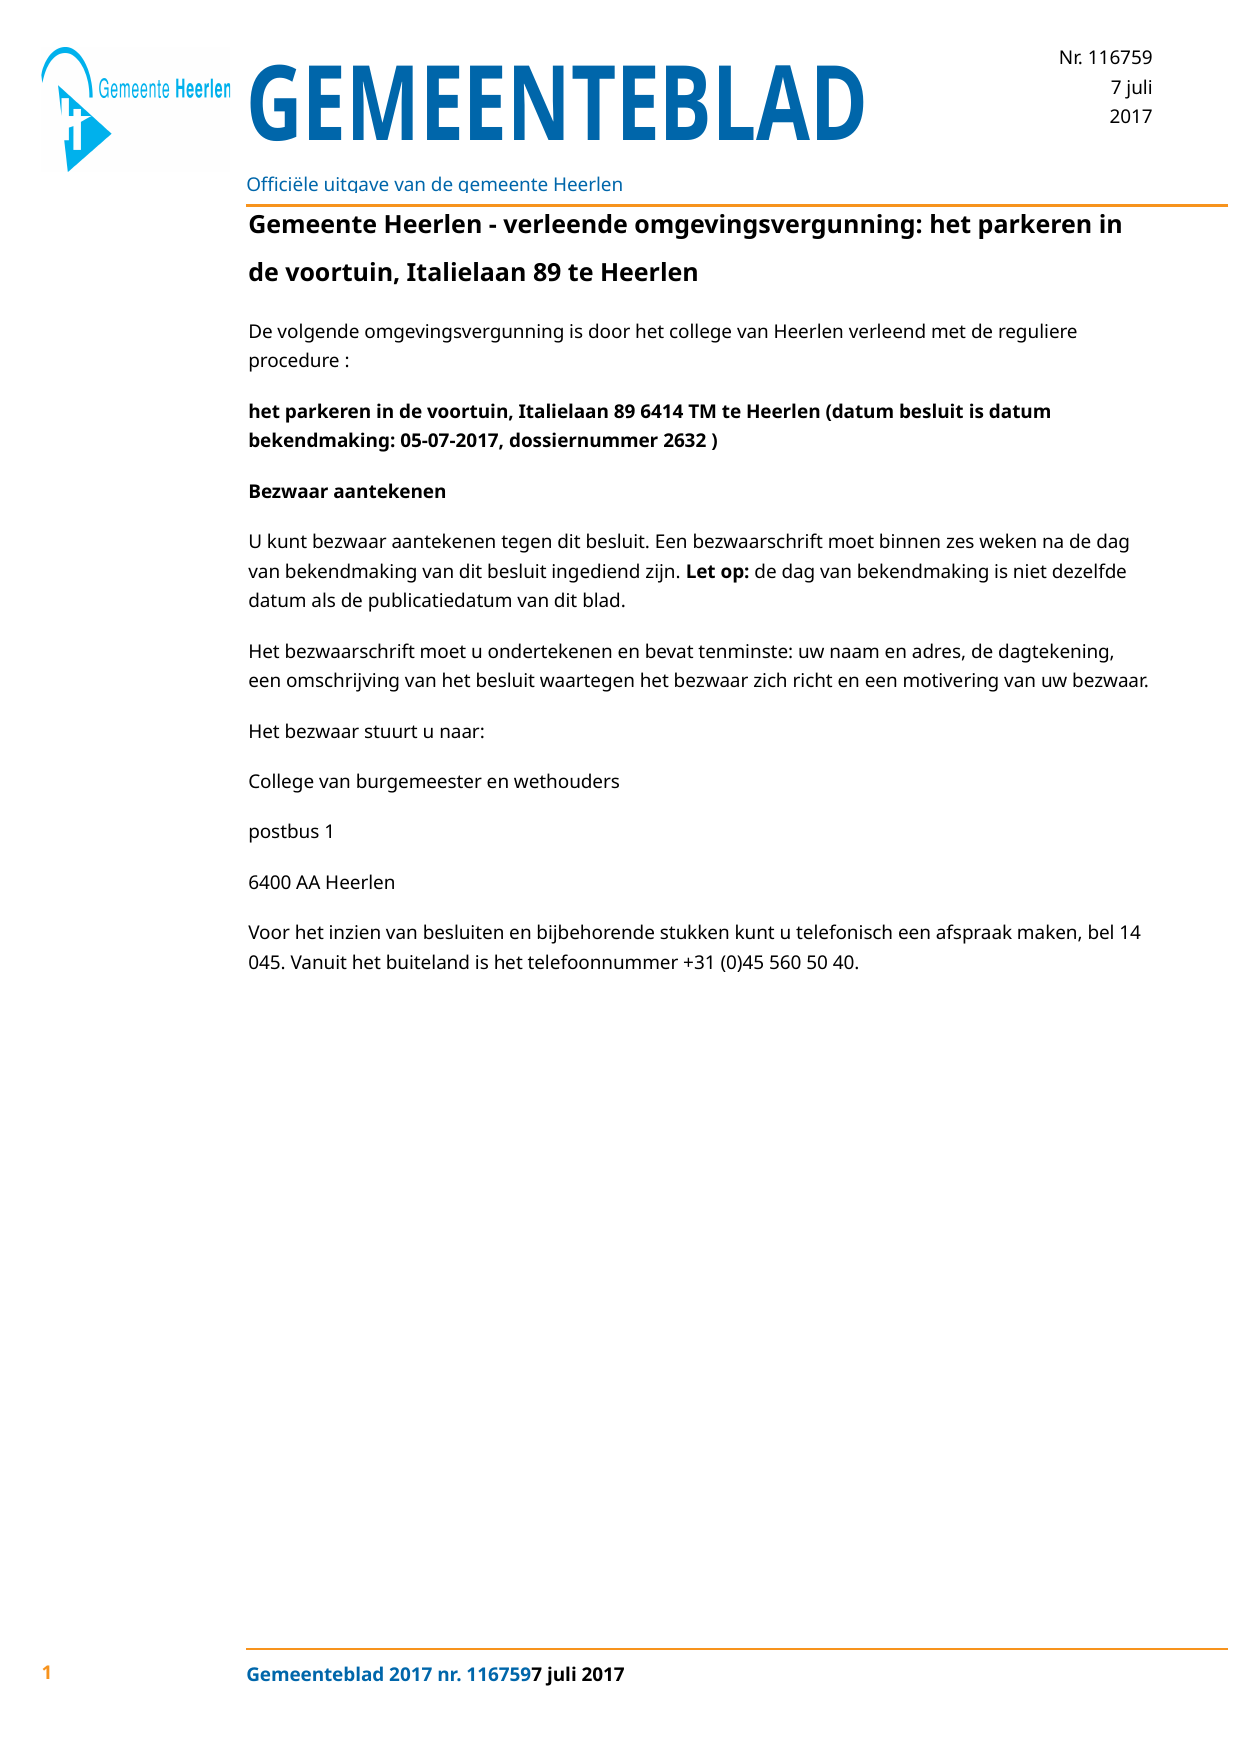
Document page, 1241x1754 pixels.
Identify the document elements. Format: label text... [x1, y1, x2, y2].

text Bezwaar aantekenen [248, 478, 1152, 504]
text postbus 1 [248, 819, 1152, 844]
text het parkeren in de voortuin, Italielaan 89 6414 TM te Heerlen (datum besluit is datum bekendmaking: 05-07-2017, dossiernummer 2632 ) [248, 398, 1152, 453]
text Het bezwaarschrift moet u ondertekenen en bevat tenminste: uw naam en adres, de dagtekening, een omschrijving van het besluit waartegen het bezwaar zich richt en een motivering van uw bezwaar. [248, 638, 1152, 693]
picture [41, 47, 231, 172]
picture [41, 47, 58, 70]
text Het bezwaar stuurt u naar: [248, 718, 1152, 744]
text U kunt bezwaar aantekenen tegen dit besluit. Een bezwaarschrift moet binnen zes weken na de dag van bekendmaking van dit besluit ingediend zijn. Let op: de dag van bekendmaking is niet dezelfde datum als de publicatiedatum van dit blad. [248, 528, 1152, 613]
text De volgende omgevingsvergunning is door het college van Heerlen verleend met de reguliere procedure : [248, 318, 1152, 373]
text College van burgemeester en wethouders [248, 768, 1152, 794]
text Voor het inzien van besluiten en bijbehorende stukken kunt u telefonisch een afspraak maken, bel 14 045. Vanuit het buiteland is het telefoonnummer +31 (0)45 560 50 40. [248, 919, 1152, 975]
text Gemeente Heerlen - verleende omgevingsvergunning: het parkeren in de voortuin, Italielaan 89 te Heerlen [248, 207, 1152, 288]
text 6400 AA Heerlen [248, 869, 1152, 895]
